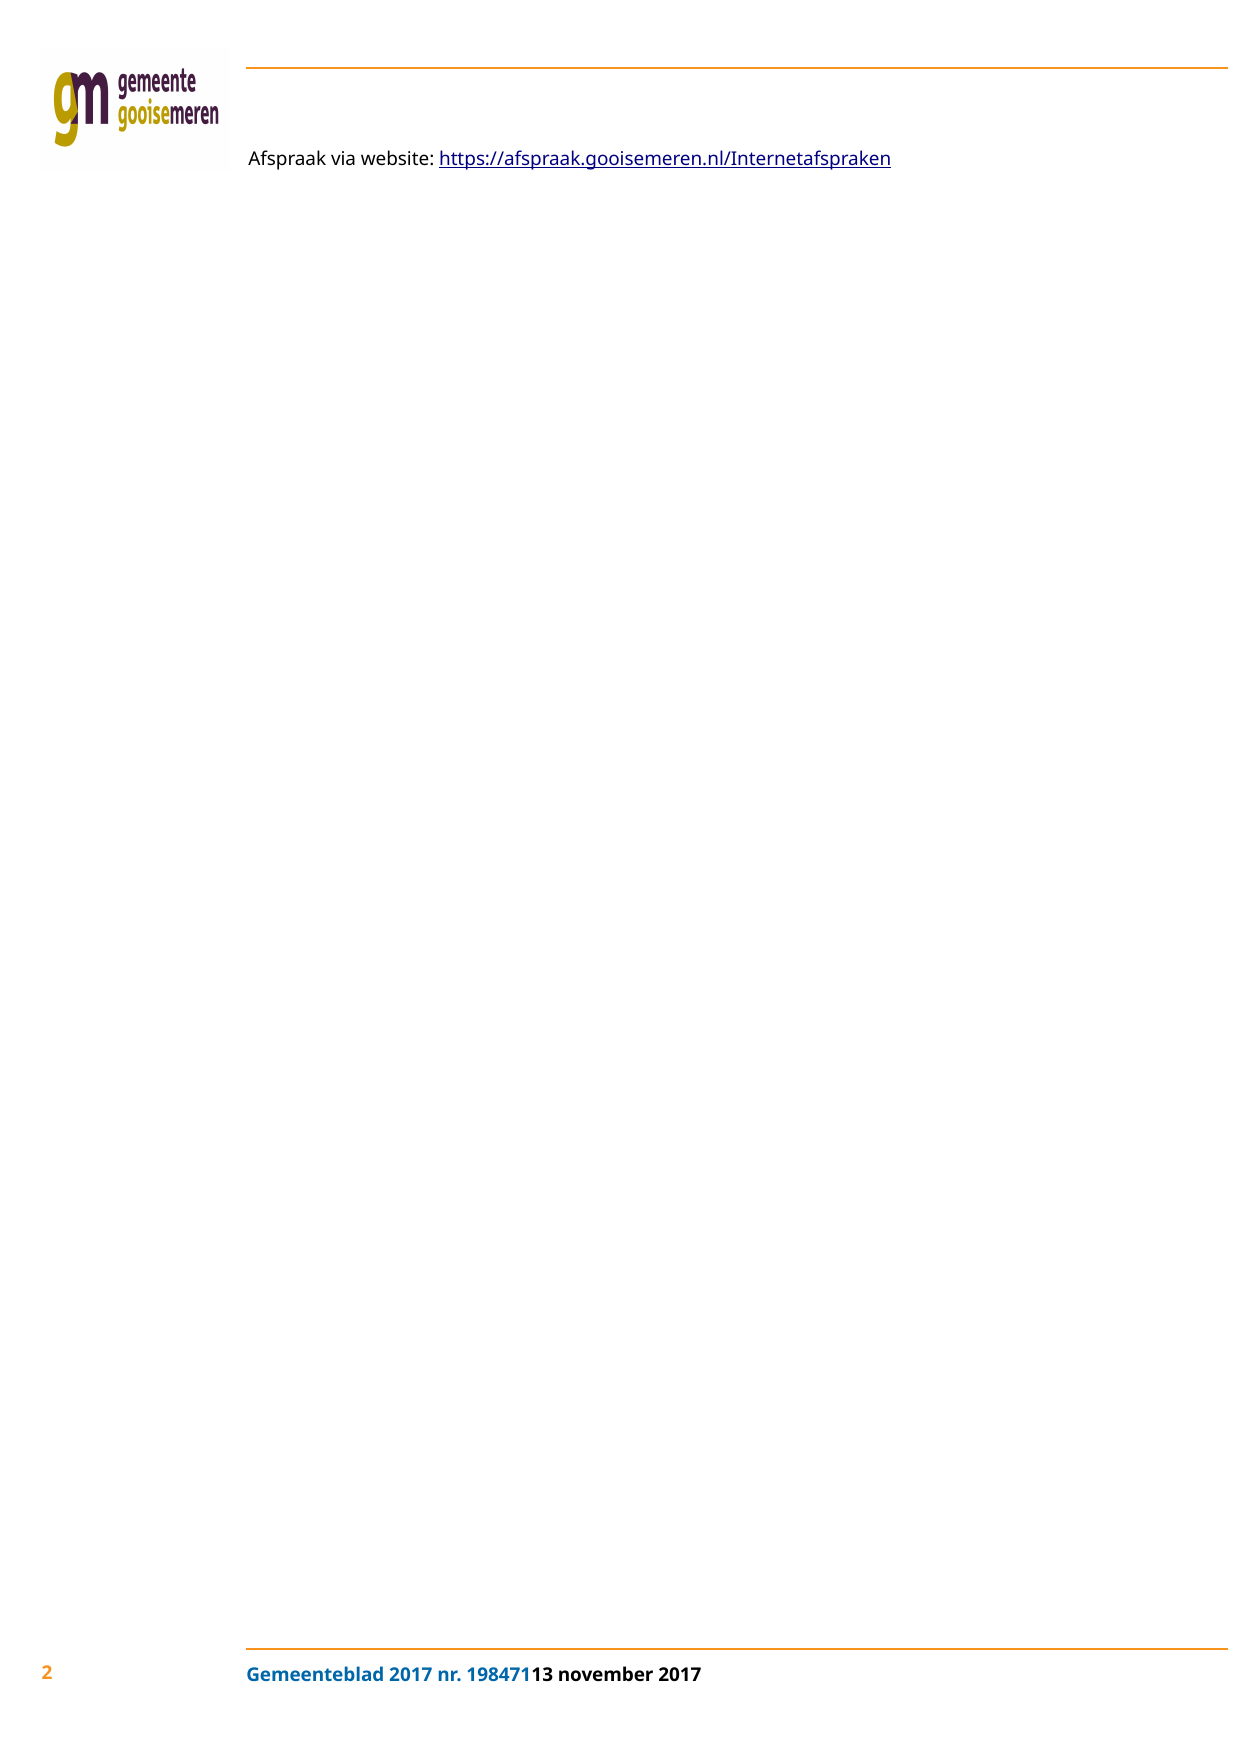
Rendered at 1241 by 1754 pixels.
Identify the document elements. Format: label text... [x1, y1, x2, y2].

text Afspraak via website: https://afspraak.gooisemeren.nl/Internetafspraken [248, 145, 1152, 171]
picture [41, 47, 231, 172]
